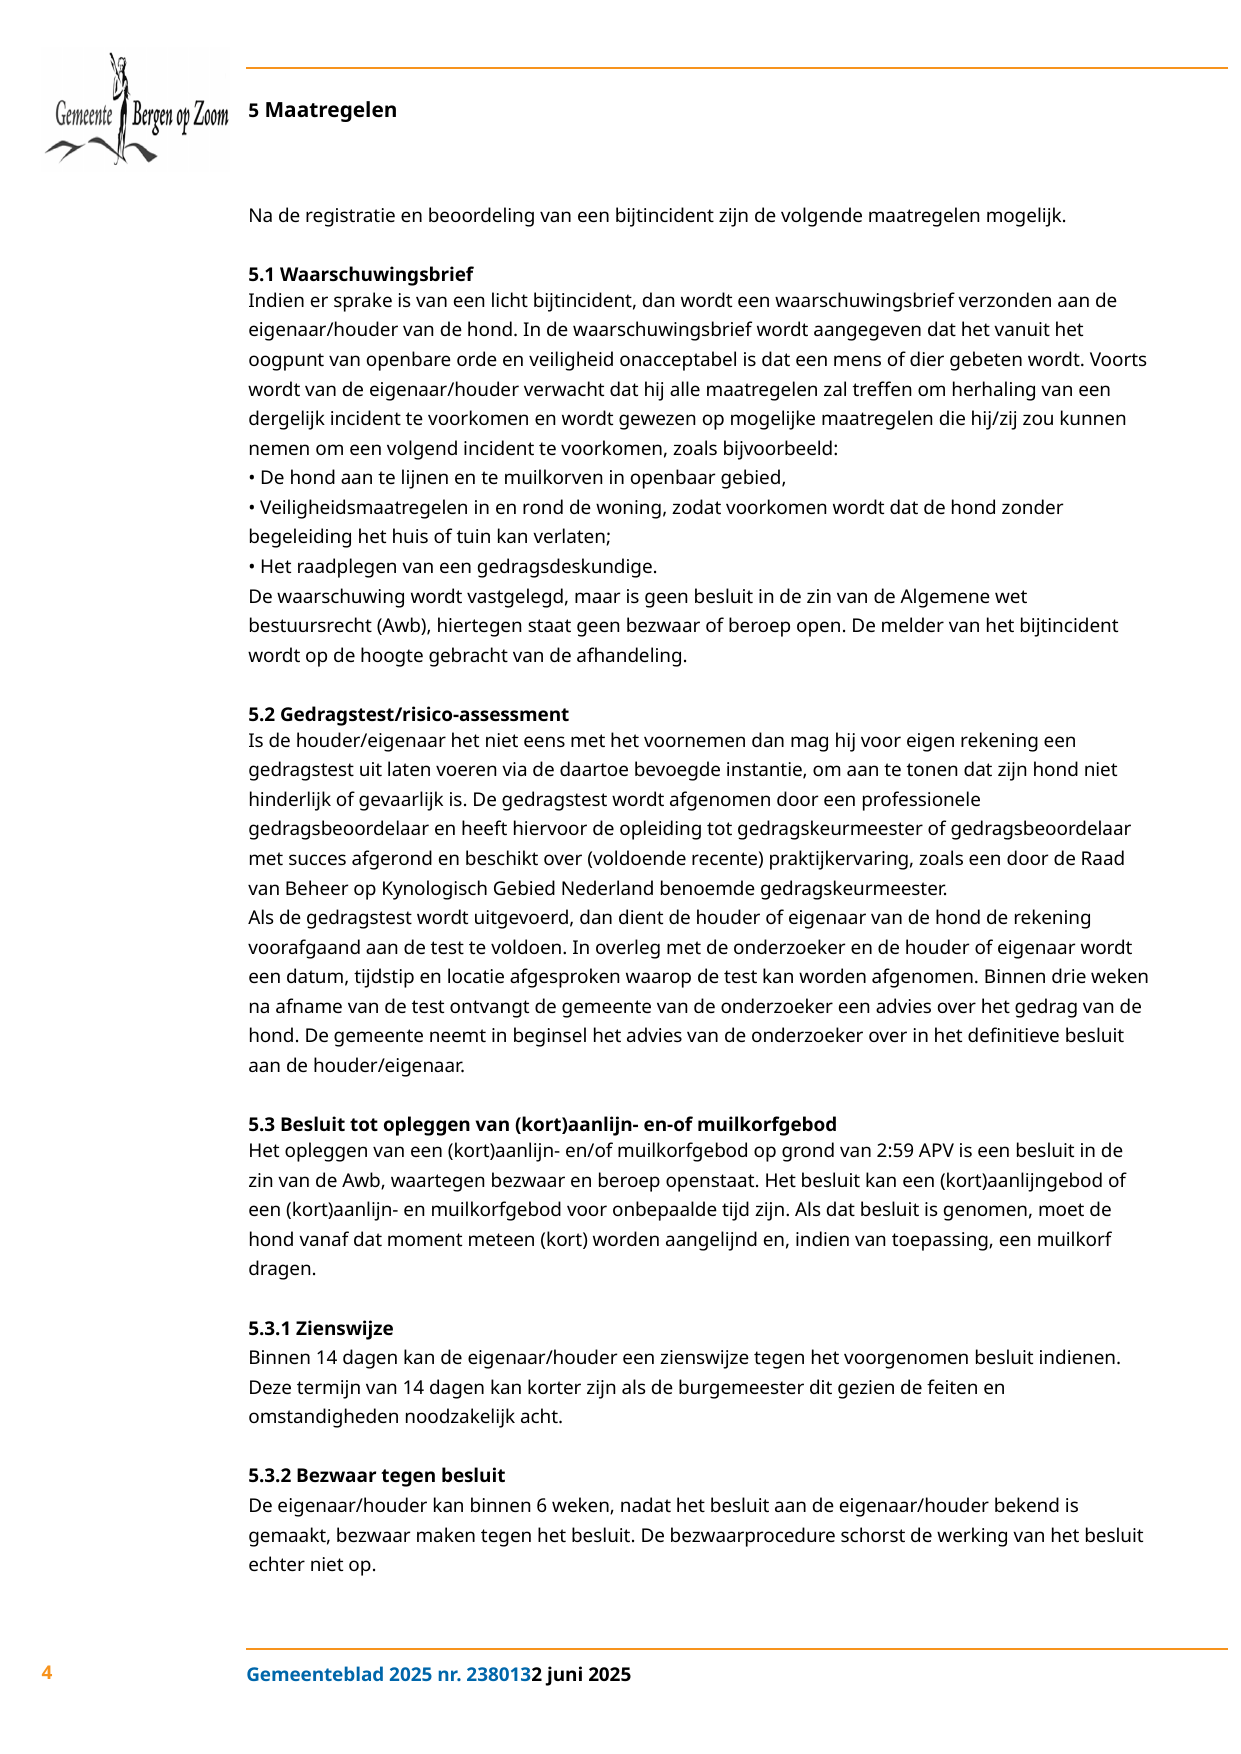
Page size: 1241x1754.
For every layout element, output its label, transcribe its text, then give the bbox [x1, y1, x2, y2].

text Als de gedragstest wordt uitgevoerd, dan dient de houder of eigenaar van de hond de rekening voorafgaand aan de test te voldoen. In overleg met de onderzoeker en de houder of eigenaar wordt een datum, tijdstip en locatie afgesproken waarop de test kan worden afgenomen. Binnen drie weken na afname van de test ontvangt de gemeente van de onderzoeker een advies over het gedrag van de hond. De gemeente neemt in beginsel het advies van de onderzoeker over in het definitieve besluit aan de houder/eigenaar. [248, 904, 1152, 1078]
text De eigenaar/houder kan binnen 6 weken, nadat het besluit aan de eigenaar/houder bekend is gemaakt, bezwaar maken tegen het besluit. De bezwaarprocedure schorst de werking van het besluit echter niet op. [248, 1492, 1152, 1577]
text • De hond aan te lijnen en te muilkorven in openbaar gebied, [248, 464, 1152, 490]
text • Veiligheidsmaatregelen in en rond de woning, zodat voorkomen wordt dat de hond zonder begeleiding het huis of tuin kan verlaten; [248, 494, 1152, 549]
text Is de houder/eigenaar het niet eens met het voornemen dan mag hij voor eigen rekening een gedragstest uit laten voeren via de daartoe bevoegde instantie, om aan te tonen dat zijn hond niet hinderlijk of gevaarlijk is. De gedragstest wordt afgenomen door een professionele gedragsbeoordelaar en heeft hiervoor de opleiding tot gedragskeurmeester of gedragsbeoordelaar met succes afgerond en beschikt over (voldoende recente) praktijkervaring, zoals een door de Raad van Beheer op Kynologisch Gebied Nederland benoemde gedragskeurmeester. [248, 727, 1152, 901]
text 5.3.1 Zienswijze [248, 1315, 1152, 1340]
text Na de registratie en beoordeling van een bijtincident zijn de volgende maatregelen mogelijk. [248, 202, 1152, 228]
text • Het raadplegen van een gedragsdeskundige. [248, 553, 1152, 579]
text 5.1 Waarschuwingsbrief [248, 261, 1152, 287]
text Binnen 14 dagen kan de eigenaar/houder een zienswijze tegen het voorgenomen besluit indienen. Deze termijn van 14 dagen kan korter zijn als de burgemeester dit gezien de feiten en omstandigheden noodzakelijk acht. [248, 1344, 1152, 1429]
text 5 Maatregelen [248, 95, 1152, 123]
text Het opleggen van een (kort)aanlijn- en/of muilkorfgebod op grond van 2:59 APV is een besluit in de zin van de Awb, waartegen bezwaar en beroep openstaat. Het besluit kan een (kort)aanlijngebod of een (kort)aanlijn- en muilkorfgebod voor onbepaalde tijd zijn. Als dat besluit is genomen, moet de hond vanaf dat moment meteen (kort) worden aangelijnd en, indien van toepassing, een muilkorf dragen. [248, 1137, 1152, 1281]
text Indien er sprake is van een licht bijtincident, dan wordt een waarschuwingsbrief verzonden aan de eigenaar/houder van de hond. In de waarschuwingsbrief wordt aangegeven dat het vanuit het oogpunt van openbare orde en veiligheid onacceptabel is dat een mens of dier gebeten wordt. Voorts wordt van de eigenaar/houder verwacht dat hij alle maatregelen zal treffen om herhaling van een dergelijk incident te voorkomen en wordt gewezen op mogelijke maatregelen die hij/zij zou kunnen nemen om een volgend incident te voorkomen, zoals bijvoorbeeld: [248, 287, 1152, 461]
text 5.2 Gedragstest/risico-assessment [248, 701, 1152, 727]
text 5.3 Besluit tot opleggen van (kort)aanlijn- en-of muilkorfgebod [248, 1111, 1152, 1137]
text 5.3.2 Bezwaar tegen besluit [248, 1463, 1152, 1488]
text De waarschuwing wordt vastgelegd, maar is geen besluit in de zin van de Algemene wet bestuursrecht (Awb), hiertegen staat geen bezwaar of beroep open. De melder van het bijtincident wordt op de hoogte gebracht van de afhandeling. [248, 583, 1152, 668]
picture [41, 47, 231, 172]
